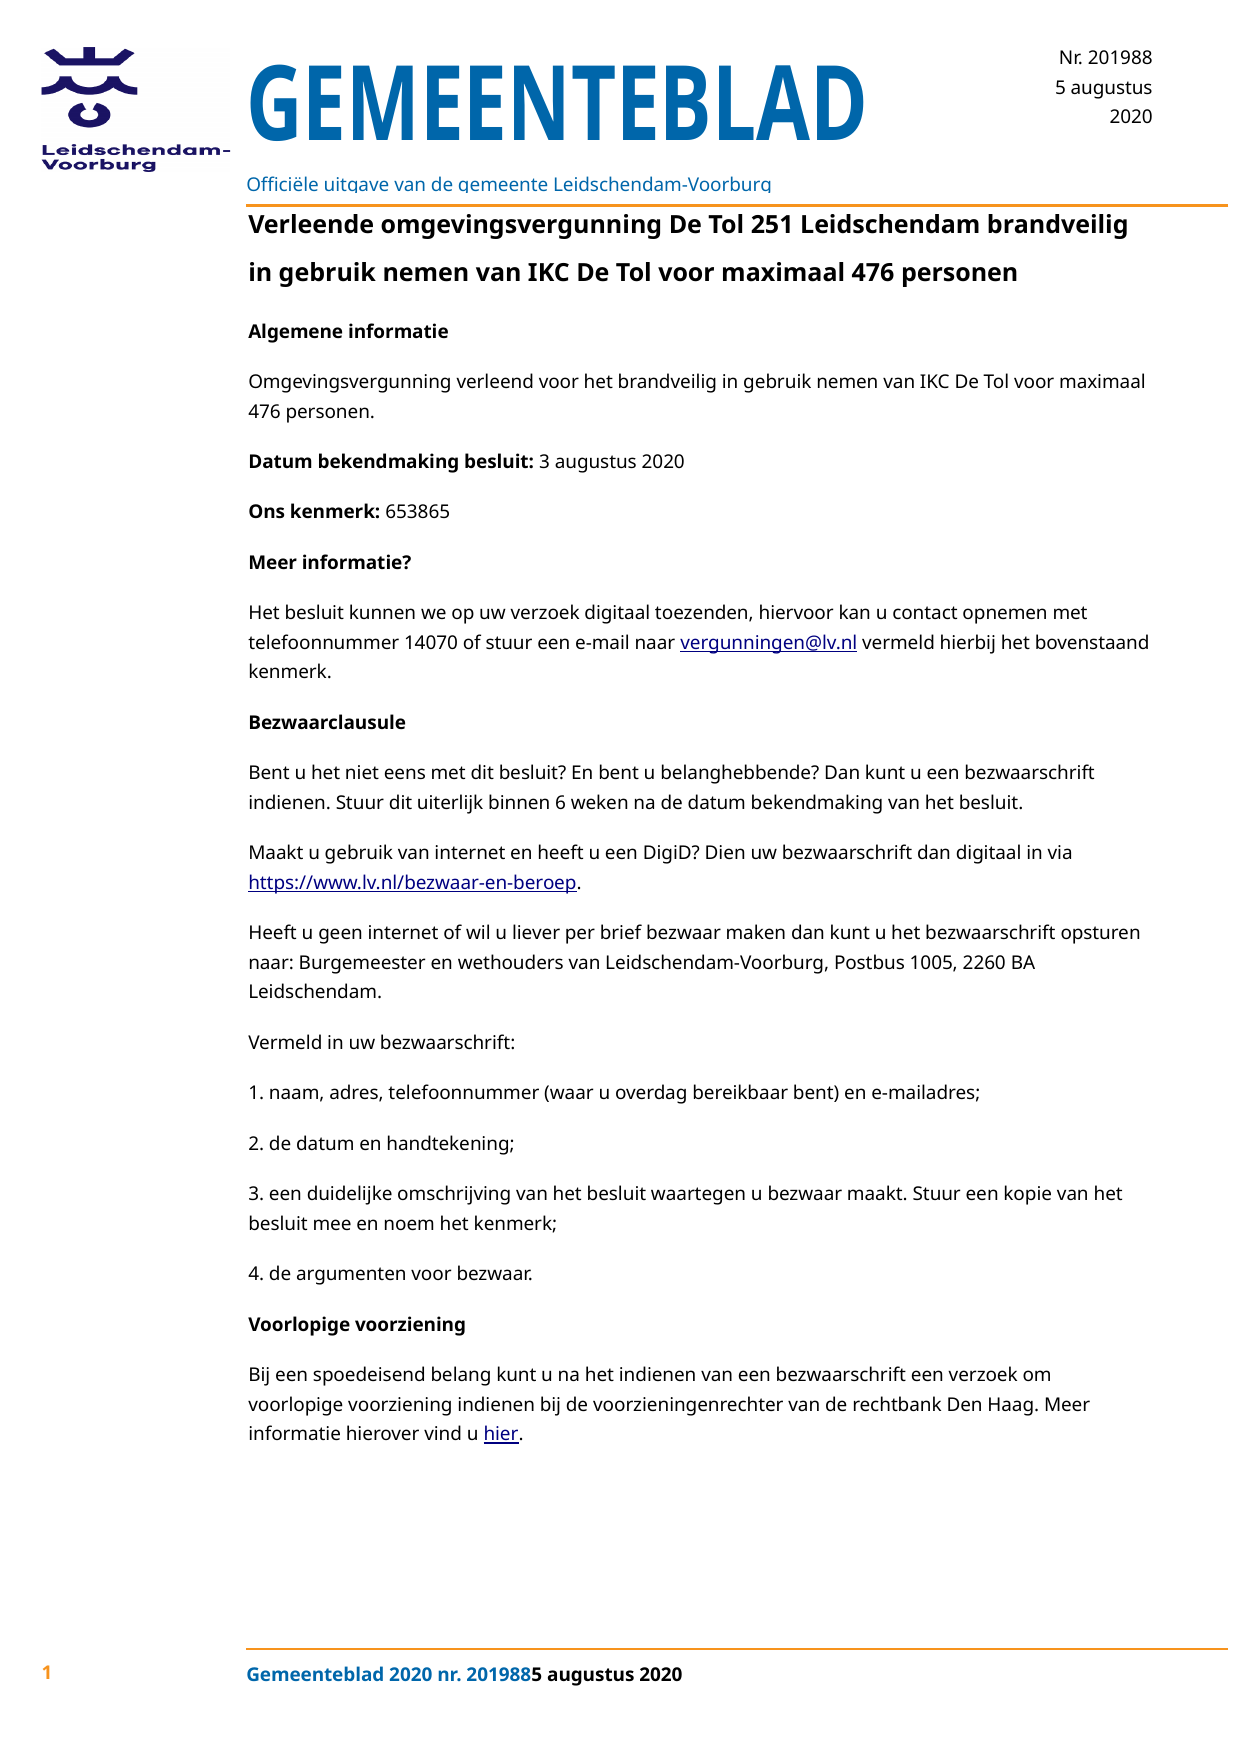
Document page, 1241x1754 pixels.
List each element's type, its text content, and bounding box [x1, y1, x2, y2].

text 3. een duidelijke omschrijving van het besluit waartegen u bezwaar maakt. Stuur een kopie van het besluit mee en noem het kenmerk; [248, 1180, 1152, 1236]
text 2. de datum en handtekening; [248, 1130, 1152, 1156]
text Ons kenmerk: 653865 [248, 499, 1152, 524]
picture [41, 47, 231, 172]
text Datum bekendmaking besluit: 3 augustus 2020 [248, 448, 1152, 474]
text Vermeld in uw bezwaarschrift: [248, 1029, 1152, 1055]
text Bent u het niet eens met dit besluit? En bent u belanghebbende? Dan kunt u een bezwaarschrift indienen. Stuur dit uiterlijk binnen 6 weken na de datum bekendmaking van het besluit. [248, 759, 1152, 815]
text Bezwaarclausule [248, 709, 1152, 735]
text Maakt u gebruik van internet en heeft u een DigiD? Dien uw bezwaarschrift dan digitaal in via https://www.lv.nl/bezwaar-en-beroep. [248, 839, 1152, 895]
text 1. naam, adres, telefoonnummer (waar u overdag bereikbaar bent) en e-mailadres; [248, 1079, 1152, 1105]
text 4. de argumenten voor bezwaar. [248, 1260, 1152, 1286]
text Voorlopige voorziening [248, 1311, 1152, 1337]
text Meer informatie? [248, 549, 1152, 575]
text Algemene informatie [248, 318, 1152, 344]
text Bij een spoedeisend belang kunt u na het indienen van een bezwaarschrift een verzoek om voorlopige voorziening indienen bij de voorzieningenrechter van de rechtbank Den Haag. Meer informatie hierover vind u hier. [248, 1361, 1152, 1446]
text Verleende omgevingsvergunning De Tol 251 Leidschendam brandveilig in gebruik nemen van IKC De Tol voor maximaal 476 personen [248, 207, 1152, 288]
text Het besluit kunnen we op uw verzoek digitaal toezenden, hiervoor kan u contact opnemen met telefoonnummer 14070 of stuur een e-mail naar vergunningen@lv.nl vermeld hierbij het bovenstaand kenmerk. [248, 599, 1152, 684]
text Omgevingsvergunning verleend voor het brandveilig in gebruik nemen van IKC De Tol voor maximaal 476 personen. [248, 368, 1152, 424]
text Heeft u geen internet of wil u liever per brief bezwaar maken dan kunt u het bezwaarschrift opsturen naar: Burgemeester en wethouders van Leidschendam-Voorburg, Postbus 1005, 2260 BA Leidschendam. [248, 919, 1152, 1004]
